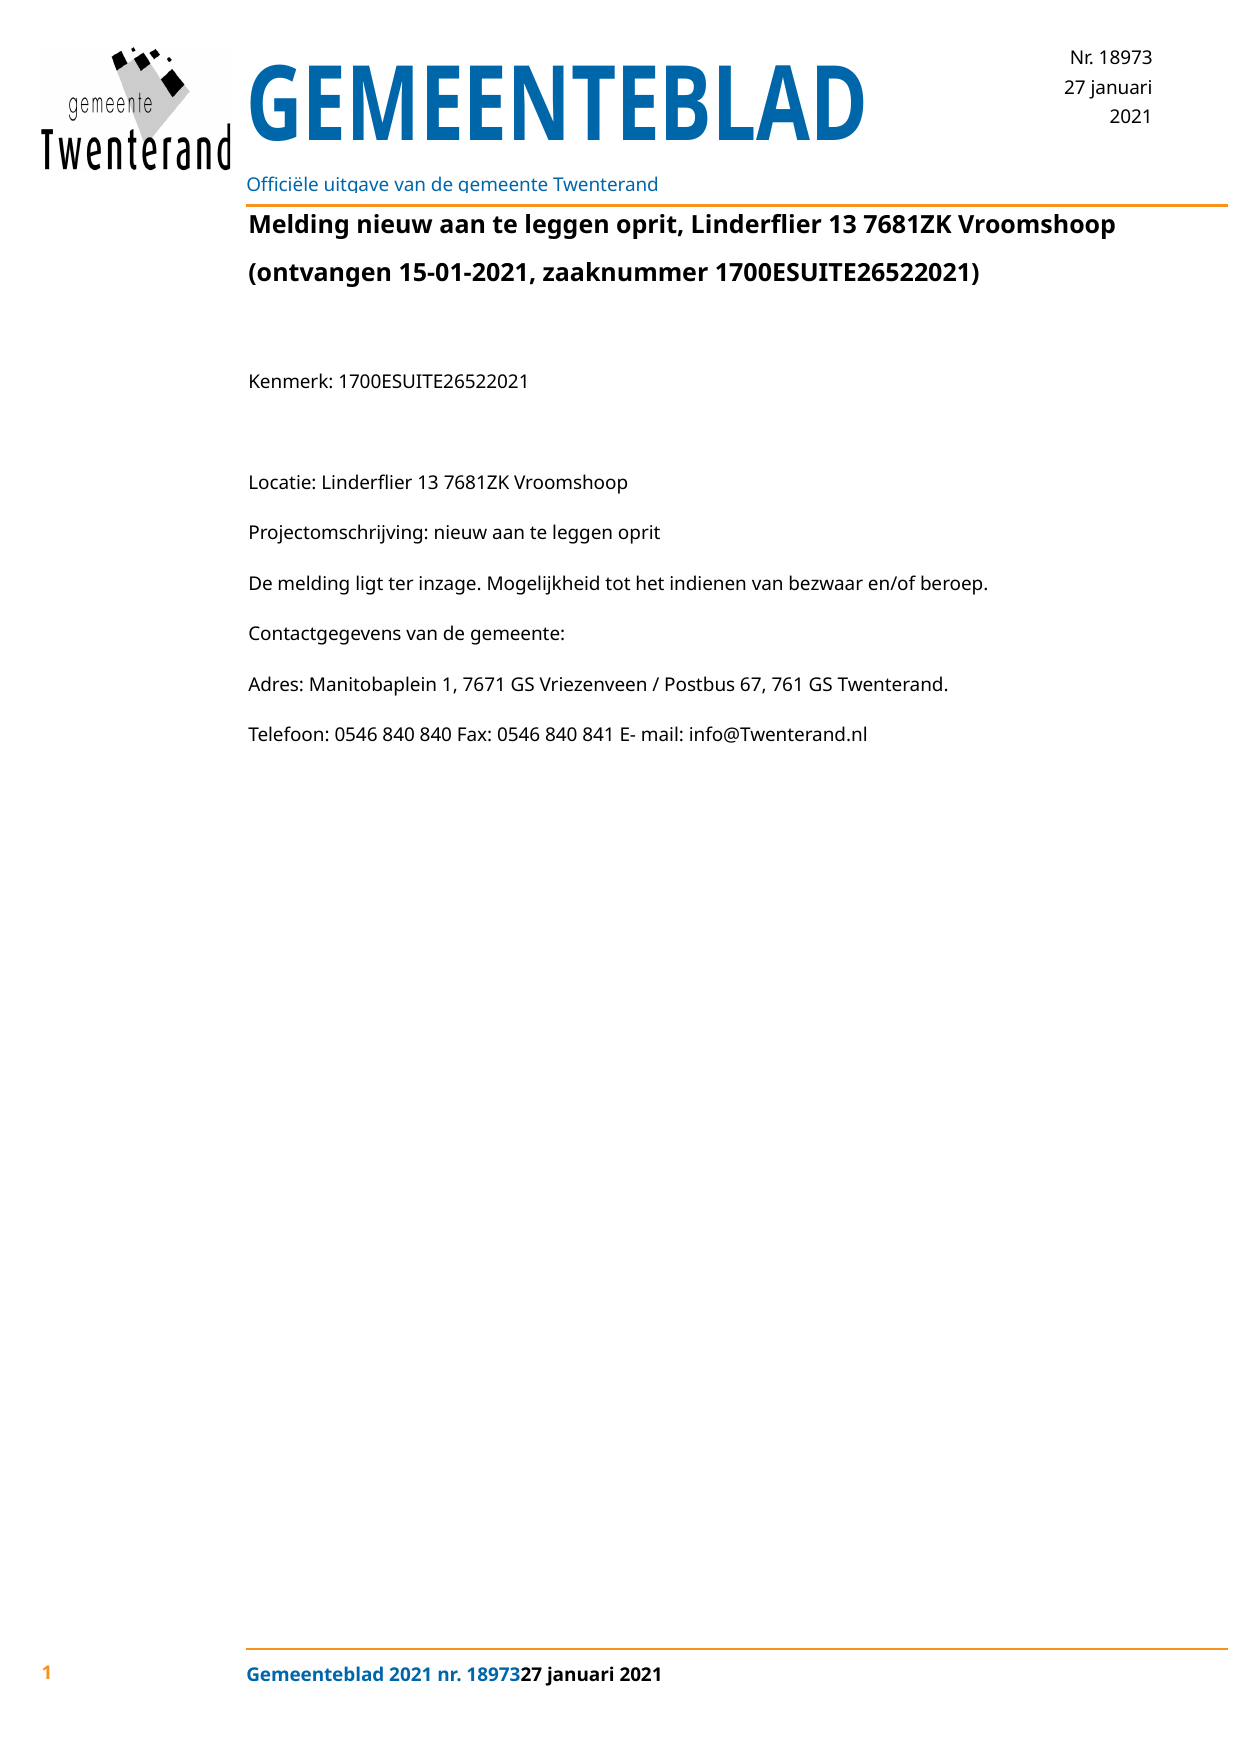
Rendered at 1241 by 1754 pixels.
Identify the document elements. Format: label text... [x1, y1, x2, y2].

text Locatie: Linderflier 13 7681ZK Vroomshoop [248, 469, 1152, 495]
text Contactgegevens van de gemeente: [248, 620, 1152, 646]
text Melding nieuw aan te leggen oprit, Linderflier 13 7681ZK Vroomshoop (ontvangen 15-01-2021, zaaknummer 1700ESUITE26522021) [248, 207, 1152, 288]
picture [41, 47, 231, 172]
text Adres: Manitobaplein 1, 7671 GS Vriezenveen / Postbus 67, 761 GS Twenterand. [248, 671, 1152, 697]
text Telefoon: 0546 840 840 Fax: 0546 840 841 E- mail: info@Twenterand.nl [248, 721, 1152, 747]
text Kenmerk: 1700ESUITE26522021 [248, 368, 1152, 394]
text Projectomschrijving: nieuw aan te leggen oprit [248, 519, 1152, 545]
text De melding ligt ter inzage. Mogelijkheid tot het indienen van bezwaar en/of beroep. [248, 570, 1152, 596]
